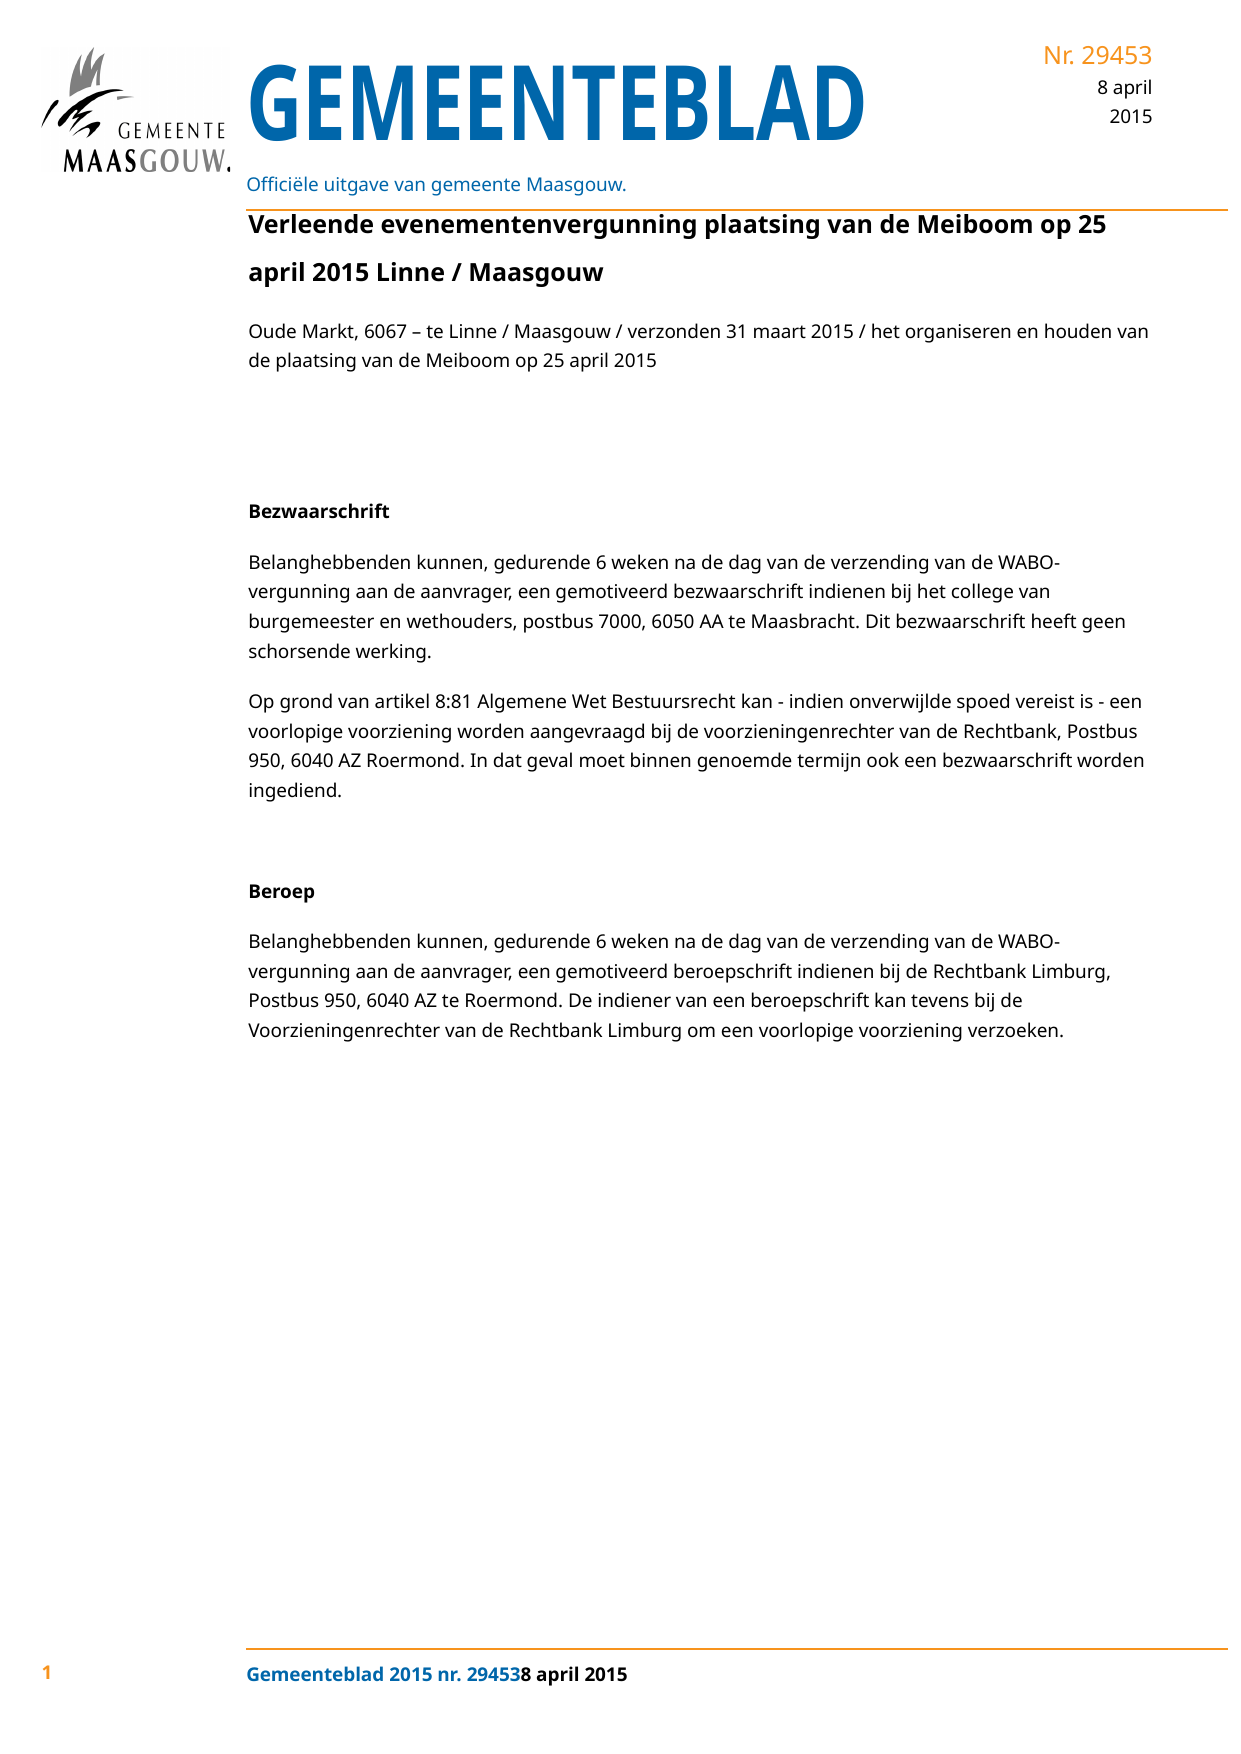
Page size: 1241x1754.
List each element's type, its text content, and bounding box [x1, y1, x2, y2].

text Bezwaarschrift [248, 499, 1152, 524]
text Beroep [248, 878, 1152, 904]
text Belanghebbenden kunnen, gedurende 6 weken na de dag van de verzending van de WABO-vergunning aan de aanvrager, een gemotiveerd beroepschrift indienen bij de Rechtbank Limburg, Postbus 950, 6040 AZ te Roermond. De indiener van een beroepschrift kan tevens bij de Voorzieningenrechter van de Rechtbank Limburg om een voorlopige voorziening verzoeken. [248, 928, 1152, 1043]
text Op grond van artikel 8:81 Algemene Wet Bestuursrecht kan - indien onverwijlde spoed vereist is - een voorlopige voorziening worden aangevraagd bij de voorzieningenrechter van de Rechtbank, Postbus 950, 6040 AZ Roermond. In dat geval moet binnen genoemde termijn ook een bezwaarschrift worden ingediend. [248, 688, 1152, 803]
text Belanghebbenden kunnen, gedurende 6 weken na de dag van de verzending van de WABO-vergunning aan de aanvrager, een gemotiveerd bezwaarschrift indienen bij het college van burgemeester en wethouders, postbus 7000, 6050 AA te Maasbracht. Dit bezwaarschrift heeft geen schorsende werking. [248, 549, 1152, 664]
text Verleende evenementenvergunning plaatsing van de Meiboom op 25 april 2015 Linne / Maasgouw [248, 211, 1152, 288]
text Oude Markt, 6067 – te Linne / Maasgouw / verzonden 31 maart 2015 / het organiseren en houden van de plaatsing van de Meiboom op 25 april 2015 [248, 318, 1152, 373]
picture [41, 47, 231, 172]
